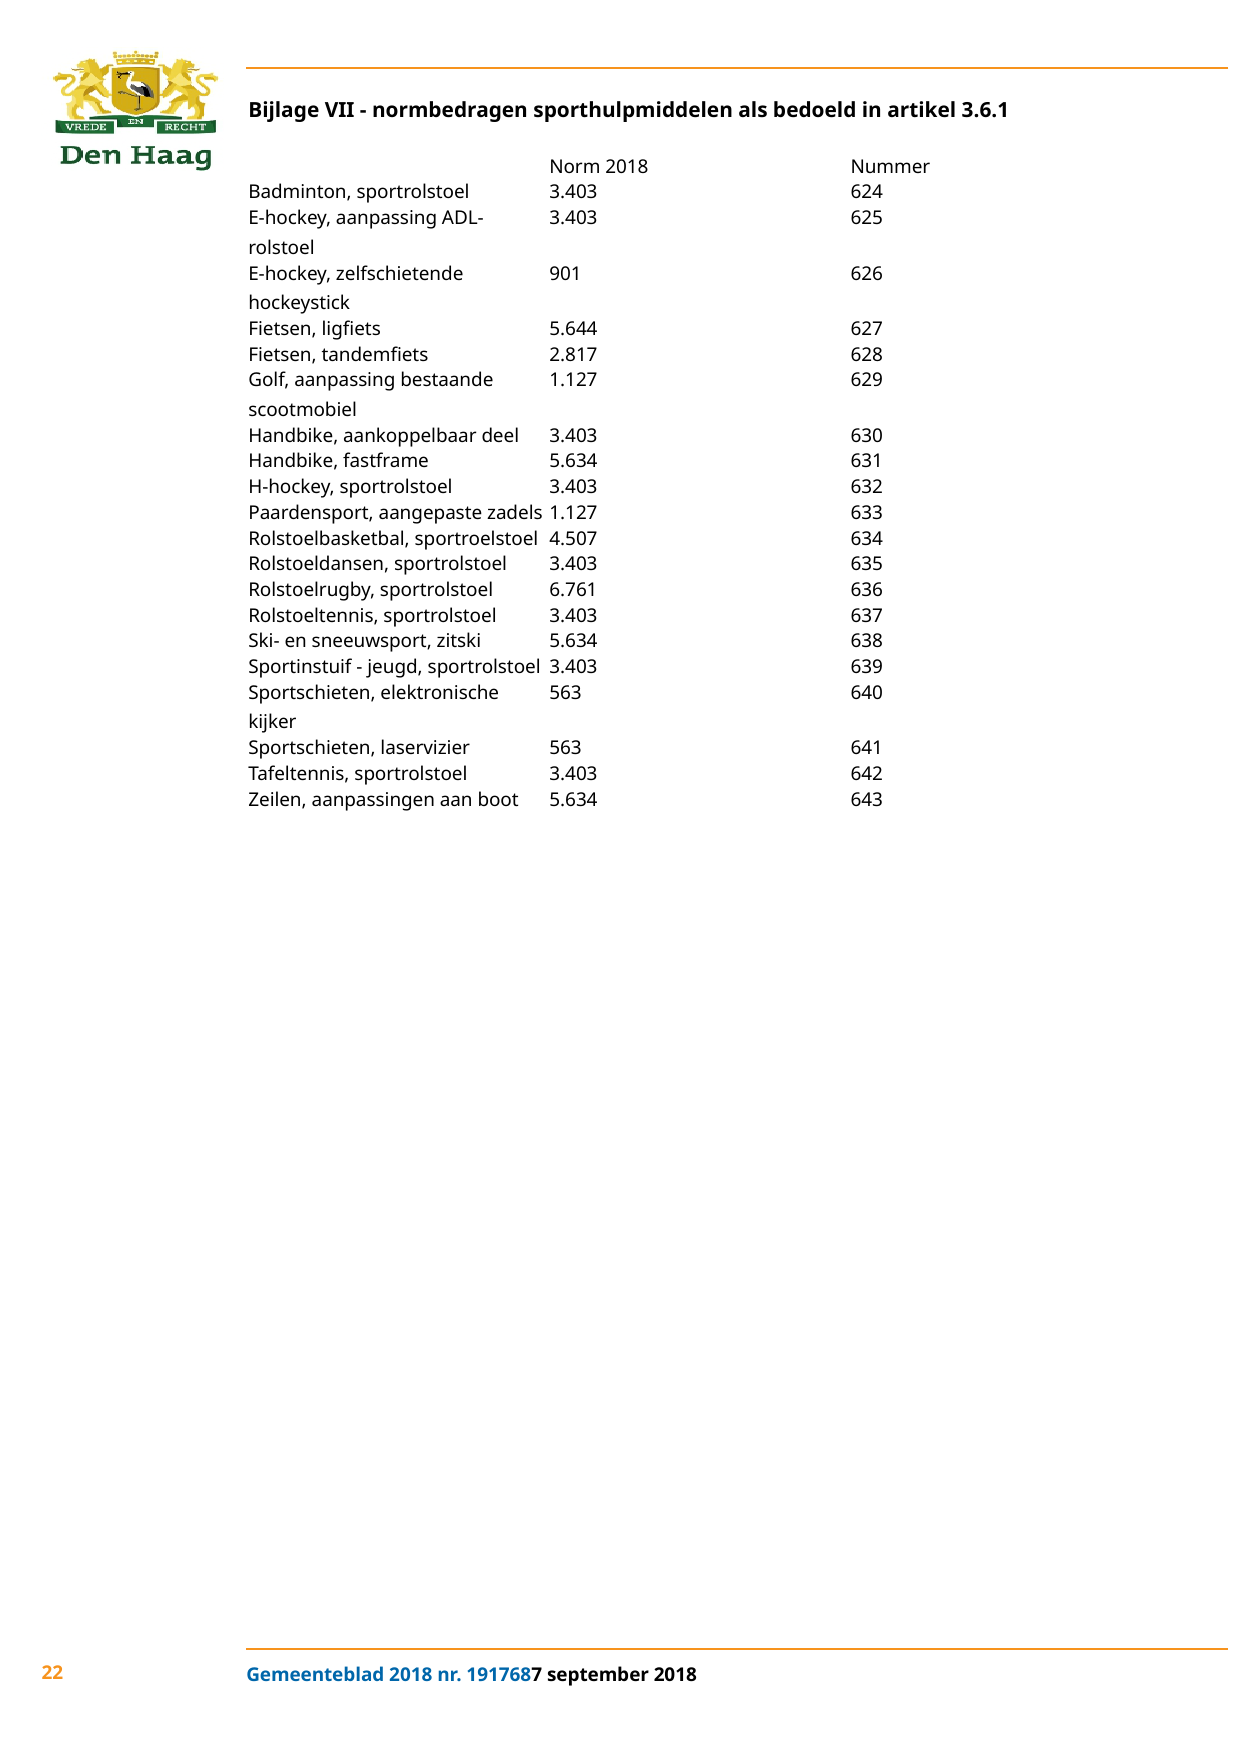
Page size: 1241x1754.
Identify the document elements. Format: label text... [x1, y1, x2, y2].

table_cell 2.817 [549, 341, 850, 367]
table_cell Handbike, aankoppelbaar deel [248, 422, 549, 448]
table_cell 642 [850, 760, 1152, 786]
table_cell 635 [850, 551, 1152, 576]
table_cell E-hockey, aanpassing ADL-rolstoel [248, 205, 549, 260]
table_cell 638 [850, 628, 1152, 653]
table_header Nummer [850, 153, 1152, 179]
table_cell Rolstoeltennis, sportrolstoel [248, 602, 549, 628]
table_cell 563 [549, 679, 850, 734]
table_cell Tafeltennis, sportrolstoel [248, 760, 549, 786]
table_cell Rolstoelbasketbal, sportroelstoel [248, 525, 549, 551]
table_cell 563 [549, 735, 850, 760]
table_cell 625 [850, 205, 1152, 260]
table_cell Handbike, fastframe [248, 448, 549, 473]
table_cell Fietsen, tandemfiets [248, 341, 549, 367]
table_cell 1.127 [549, 367, 850, 422]
table_cell 632 [850, 473, 1152, 499]
table_cell 627 [850, 315, 1152, 341]
table_cell 1.127 [549, 499, 850, 525]
table_cell Ski- en sneeuwsport, zitski [248, 628, 549, 653]
table_cell 6.761 [549, 576, 850, 602]
table_cell 3.403 [549, 473, 850, 499]
table_cell 626 [850, 260, 1152, 315]
table_cell 640 [850, 679, 1152, 734]
table_cell 3.403 [549, 422, 850, 448]
table_cell 628 [850, 341, 1152, 367]
table_header Norm 2018 [549, 153, 850, 179]
table_cell 630 [850, 422, 1152, 448]
table_cell 5.634 [549, 786, 850, 812]
table_cell 5.634 [549, 628, 850, 653]
table_cell Fietsen, ligfiets [248, 315, 549, 341]
table_cell Sportinstuif - jeugd, sportrolstoel [248, 654, 549, 679]
table_cell 3.403 [549, 179, 850, 204]
table_cell Zeilen, aanpassingen aan boot [248, 786, 549, 812]
table_header [248, 153, 549, 179]
table_cell 643 [850, 786, 1152, 812]
table_cell E-hockey, zelfschietende hockeystick [248, 260, 549, 315]
table_cell 3.403 [549, 602, 850, 628]
table_cell Badminton, sportrolstoel [248, 179, 549, 204]
table_cell Sportschieten, elektronische kijker [248, 679, 549, 734]
table_cell 3.403 [549, 760, 850, 786]
table_cell 636 [850, 576, 1152, 602]
table_cell 634 [850, 525, 1152, 551]
table_cell Rolstoeldansen, sportrolstoel [248, 551, 549, 576]
table_cell 639 [850, 654, 1152, 679]
table_cell Paardensport, aangepaste zadels [248, 499, 549, 525]
table_cell 5.644 [549, 315, 850, 341]
table_cell 3.403 [549, 654, 850, 679]
table_cell 631 [850, 448, 1152, 473]
table_cell 624 [850, 179, 1152, 204]
table_cell 633 [850, 499, 1152, 525]
table_cell 901 [549, 260, 850, 315]
table_cell 637 [850, 602, 1152, 628]
table_cell 641 [850, 735, 1152, 760]
table_cell Sportschieten, laservizier [248, 735, 549, 760]
table_cell Golf, aanpassing bestaande scootmobiel [248, 367, 549, 422]
table_cell H-hockey, sportrolstoel [248, 473, 549, 499]
picture [41, 47, 231, 172]
table_cell Rolstoelrugby, sportrolstoel [248, 576, 549, 602]
table_cell 5.634 [549, 448, 850, 473]
table_cell 4.507 [549, 525, 850, 551]
table_cell 3.403 [549, 205, 850, 260]
text Bijlage VII - normbedragen sporthulpmiddelen als bedoeld in artikel 3.6.1 [248, 95, 1152, 123]
table_cell 629 [850, 367, 1152, 422]
table_cell 3.403 [549, 551, 850, 576]
